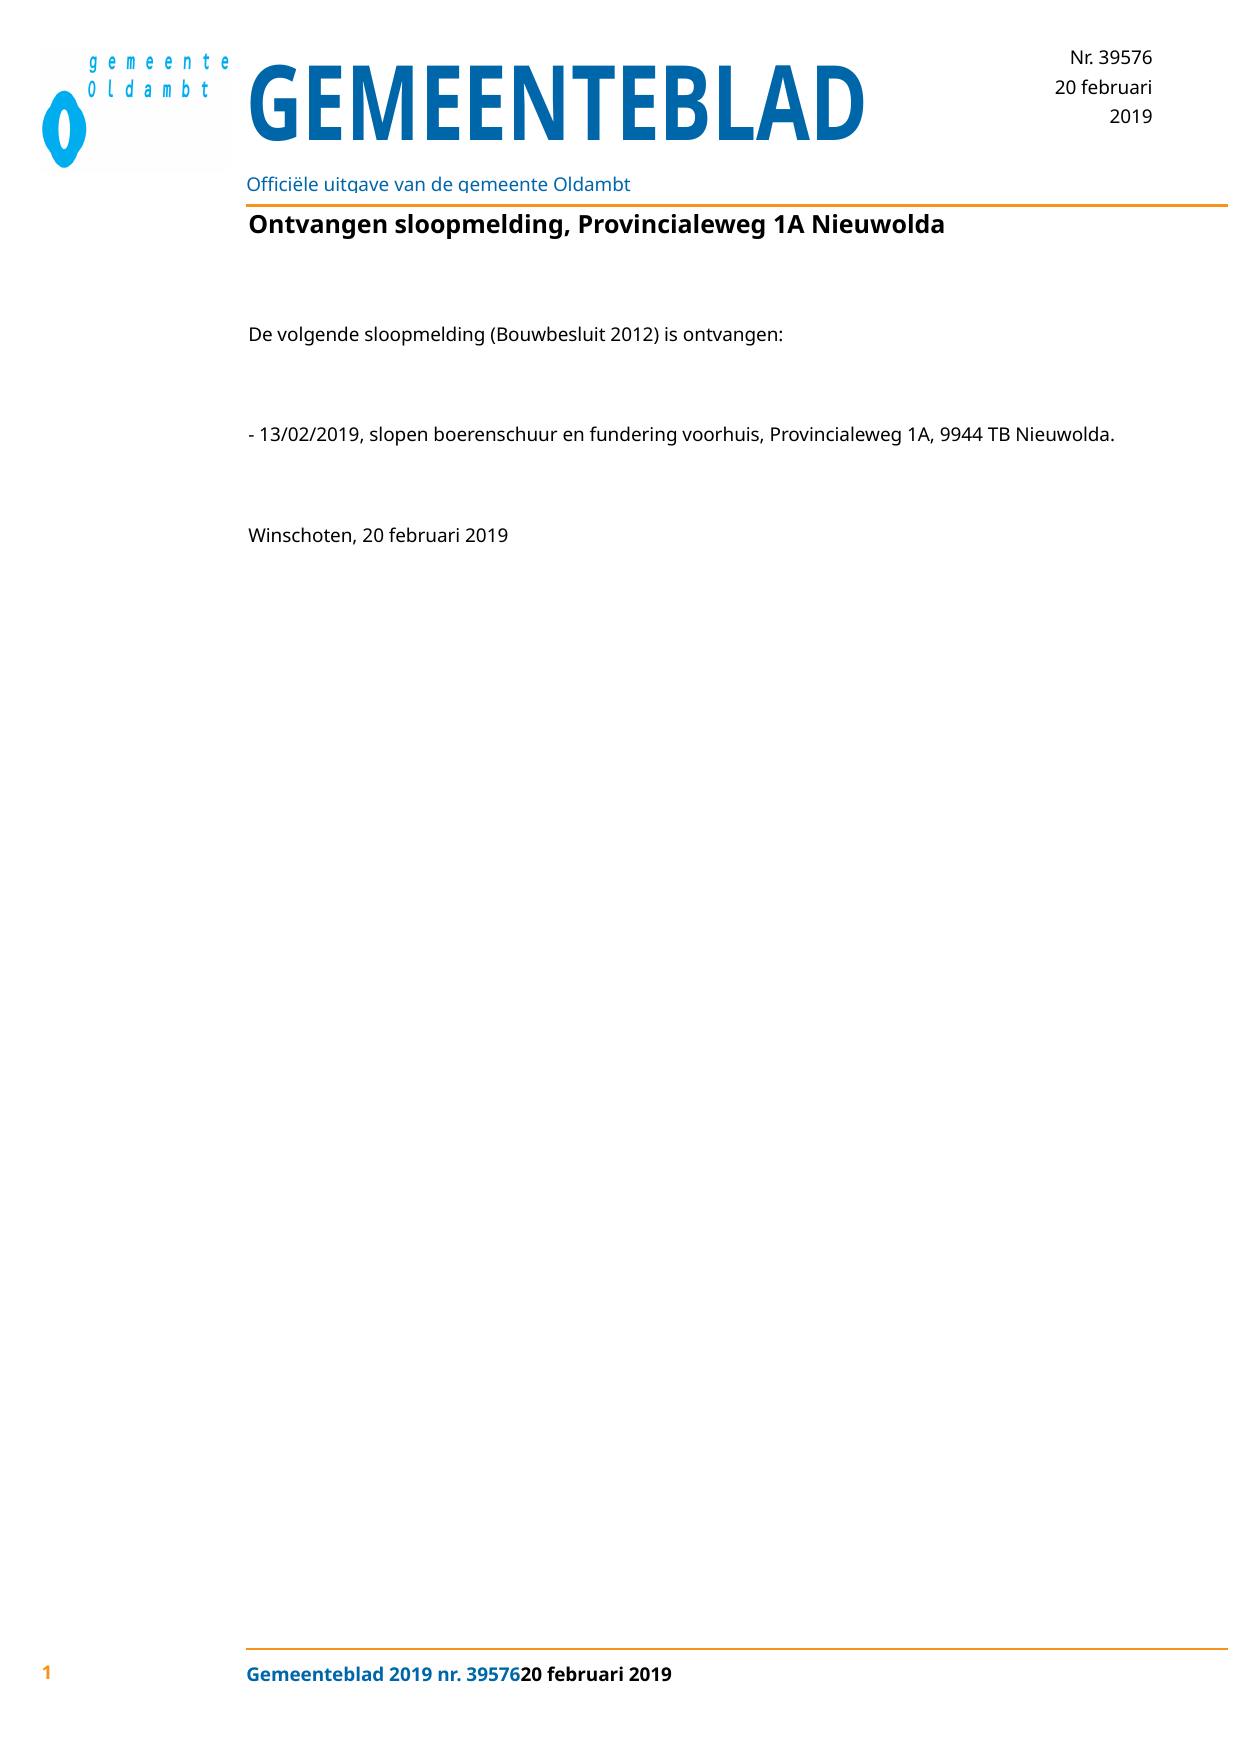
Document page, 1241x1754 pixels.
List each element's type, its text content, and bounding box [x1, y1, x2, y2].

text Winschoten, 20 februari 2019 [248, 522, 1152, 548]
text Ontvangen sloopmelding, Provincialeweg 1A Nieuwolda [248, 207, 1152, 241]
text - 13/02/2019, slopen boerenschuur en fundering voorhuis, Provincialeweg 1A, 9944 TB Nieuwolda. [248, 422, 1152, 447]
picture [41, 47, 231, 172]
text De volgende sloopmelding (Bouwbesluit 2012) is ontvangen: [248, 321, 1152, 346]
